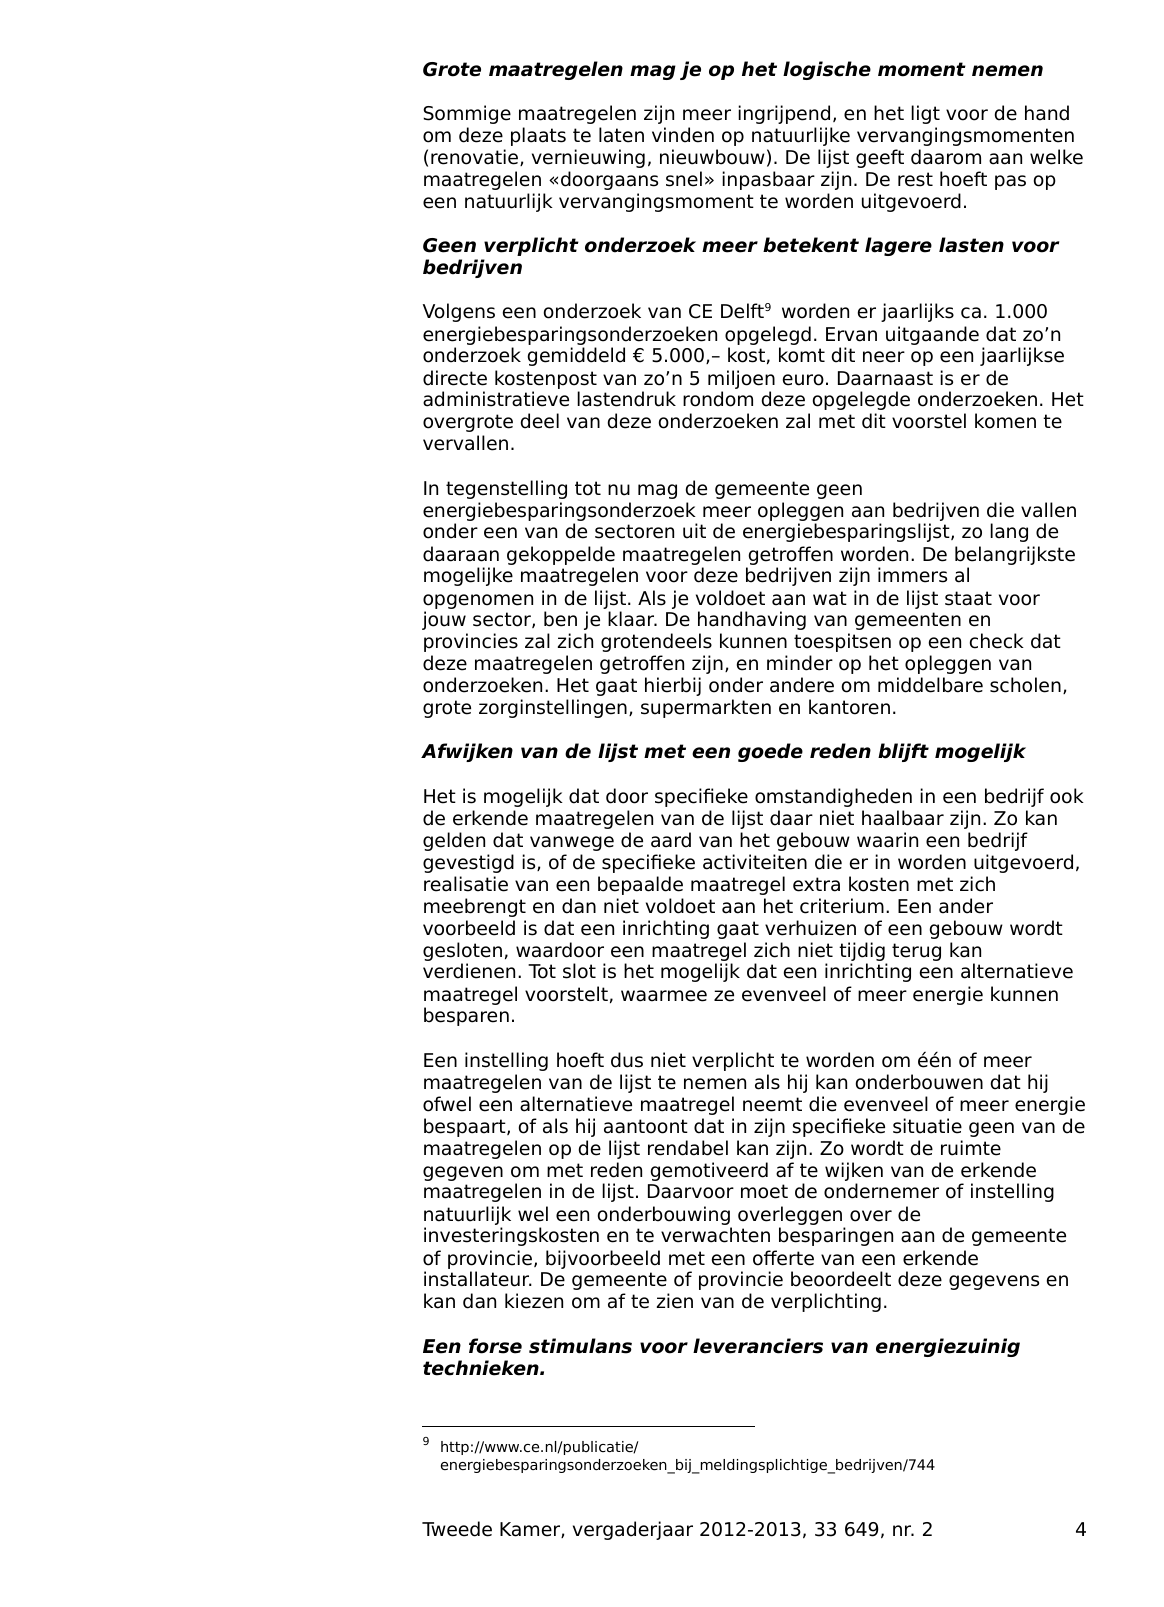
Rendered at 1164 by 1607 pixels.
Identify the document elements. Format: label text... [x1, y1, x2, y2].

subtitle Grote maatregelen mag je op het logische moment nemen [422, 59, 1087, 81]
subtitle Afwijken van de lijst met een goede reden blijft mogelijk [422, 741, 1087, 763]
text Sommige maatregelen zijn meer ingrijpend, en het ligt voor de hand om deze plaats te laten vinden op natuurlijke vervangingsmomenten (renovatie, vernieuwing, nieuwbouw). De lijst geeft daarom aan welke maatregelen «doorgaans snel» inpasbaar zijn. De rest hoeft pas op een natuurlijk vervangingsmoment te worden uitgevoerd. [422, 103, 1087, 213]
text Een forse stimulans voor leveranciers van energiezuinig technieken. [422, 1336, 1087, 1379]
text In tegenstelling tot nu mag de gemeente geen energiebesparingsonderzoek meer opleggen aan bedrijven die vallen onder een van de sectoren uit de energiebesparingslijst, zo lang de daaraan gekoppelde maatregelen getroffen worden. De belangrijkste mogelijke maatregelen voor deze bedrijven zijn immers al opgenomen in de lijst. Als je voldoet aan wat in de lijst staat voor jouw sector, ben je klaar. De handhaving van gemeenten en provincies zal zich grotendeels kunnen toespitsen op een check dat deze maatregelen getroffen zijn, en minder op het opleggen van onderzoeken. Het gaat hierbij onder andere om middelbare scholen, grote zorginstellingen, supermarkten en kantoren. [422, 477, 1087, 719]
text http://www.ce.nl/publicatie/energiebesparingsonderzoeken_bij_meldingsplichtige_bedrijven/744 [422, 1435, 1087, 1474]
text Een instelling hoeft dus niet verplicht te worden om één of meer maatregelen van de lijst te nemen als hij kan onderbouwen dat hij ofwel een alternatieve maatregel neemt die evenveel of meer energie bespaart, of als hij aantoont dat in zijn specifieke situatie geen van de maatregelen op de lijst rendabel kan zijn. Zo wordt de ruimte gegeven om met reden gemotiveerd af te wijken van de erkende maatregelen in de lijst. Daarvoor moet de ondernemer of instelling natuurlijk wel een onderbouwing overleggen over de investeringskosten en te verwachten besparingen aan de gemeente of provincie, bijvoorbeeld met een offerte van een erkende installateur. De gemeente of provincie beoordeelt deze gegevens en kan dan kiezen om af te zien van de verplichting. [422, 1049, 1087, 1313]
text Volgens een onderzoek van CE Delft worden er jaarlijks ca. 1.000 energiebesparingsonderzoeken opgelegd. Ervan uitgaande dat zo’n onderzoek gemiddeld € 5.000,– kost, komt dit neer op een jaarlijkse directe kostenpost van zo’n 5 miljoen euro. Daarnaast is er de administratieve lastendruk rondom deze opgelegde onderzoeken. Het overgrote deel van deze onderzoeken zal met dit voorstel komen te vervallen. [422, 301, 1087, 455]
subtitle Geen verplicht onderzoek meer betekent lagere lasten voor bedrijven [422, 235, 1087, 279]
text Het is mogelijk dat door specifieke omstandigheden in een bedrijf ook de erkende maatregelen van de lijst daar niet haalbaar zijn. Zo kan gelden dat vanwege de aard van het gebouw waarin een bedrijf gevestigd is, of de specifieke activiteiten die er in worden uitgevoerd, realisatie van een bepaalde maatregel extra kosten met zich meebrengt en dan niet voldoet aan het criterium. Een ander voorbeeld is dat een inrichting gaat verhuizen of een gebouw wordt gesloten, waardoor een maatregel zich niet tijdig terug kan verdienen. Tot slot is het mogelijk dat een inrichting een alternatieve maatregel voorstelt, waarmee ze evenveel of meer energie kunnen besparen. [422, 786, 1087, 1027]
